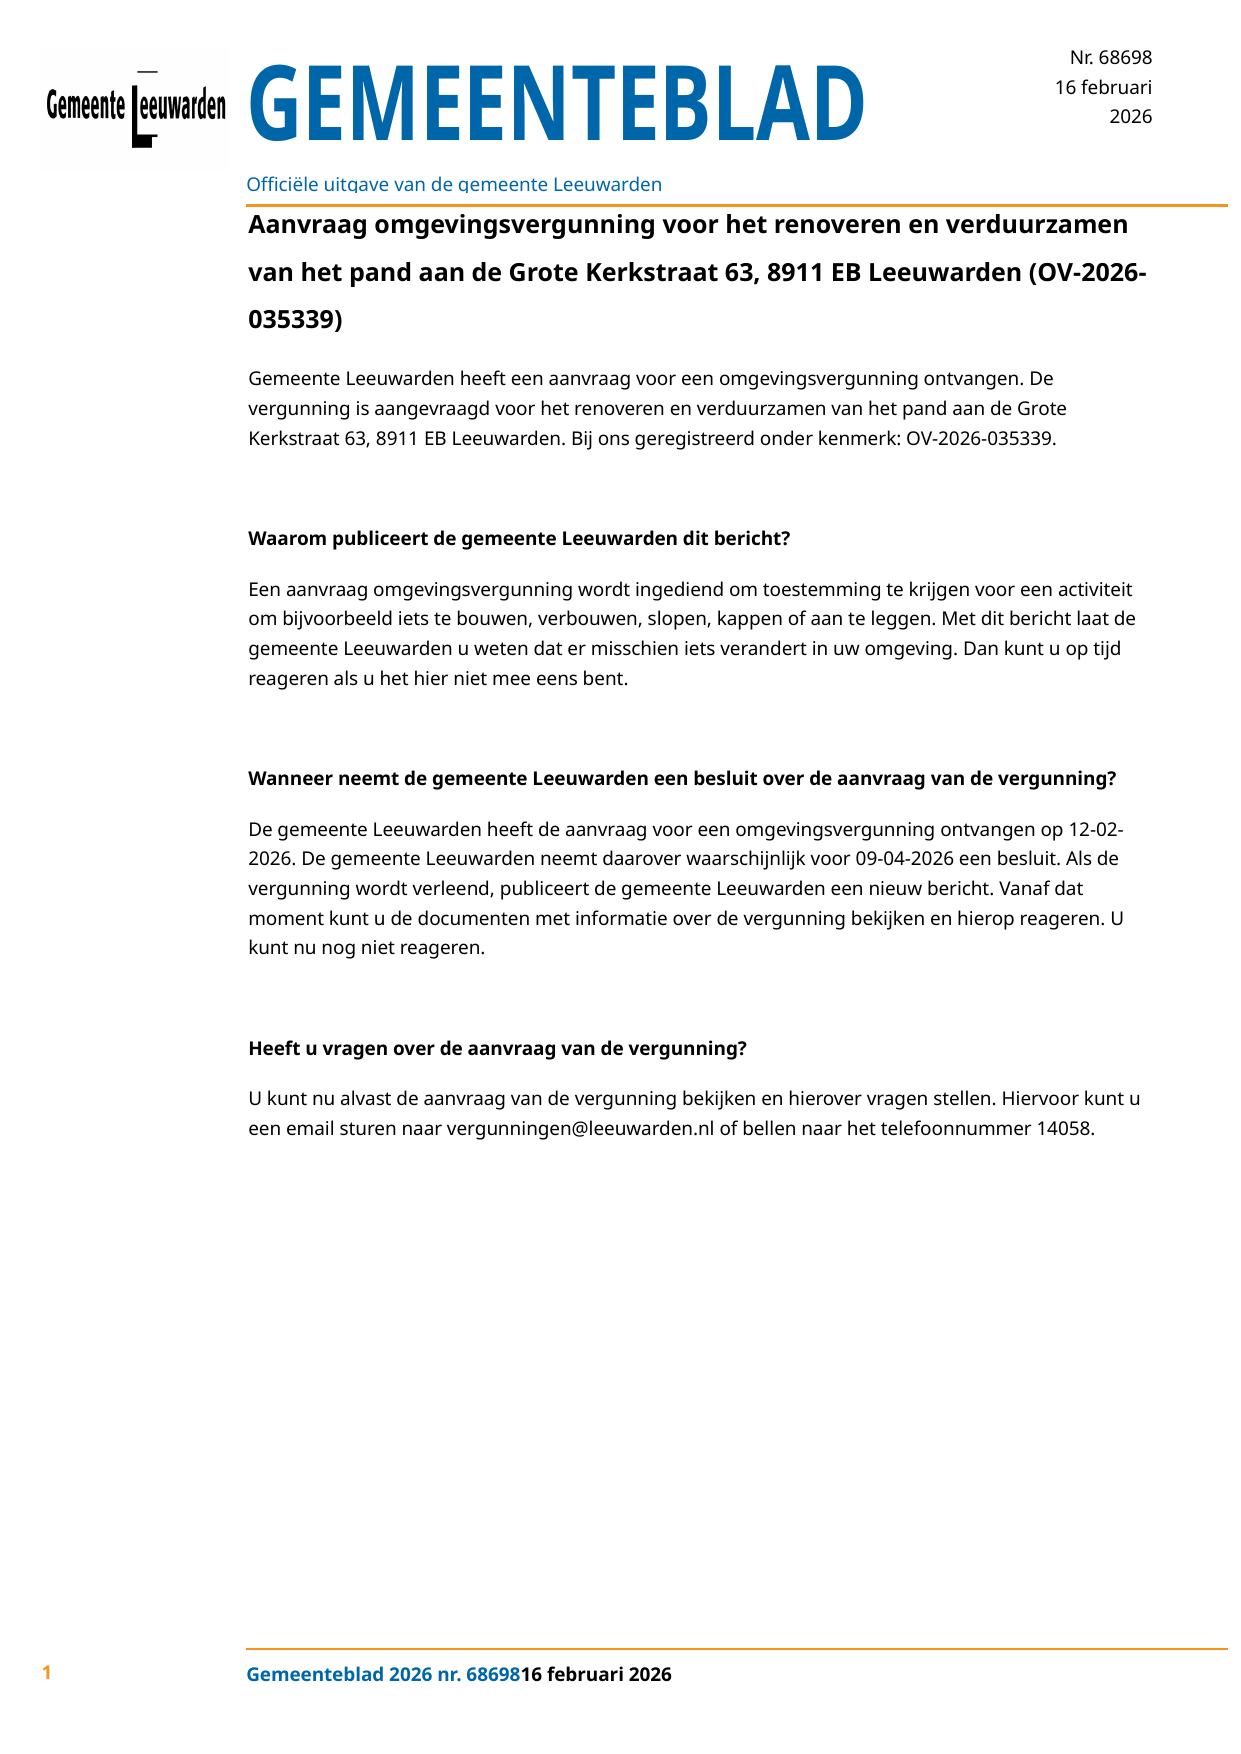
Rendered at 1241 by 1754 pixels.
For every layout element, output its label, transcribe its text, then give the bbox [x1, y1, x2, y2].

picture [41, 47, 231, 172]
text Waarom publiceert de gemeente Leeuwarden dit bericht? [248, 526, 1152, 551]
text U kunt nu alvast de aanvraag van de vergunning bekijken en hierover vragen stellen. Hiervoor kunt u een email sturen naar vergunningen@leeuwarden.nl of bellen naar het telefoonnummer 14058. [248, 1086, 1152, 1141]
text Gemeente Leeuwarden heeft een aanvraag voor een omgevingsvergunning ontvangen. De vergunning is aangevraagd voor het renoveren en verduurzamen van het pand aan de Grote Kerkstraat 63, 8911 EB Leeuwarden. Bij ons geregistreerd onder kenmerk: OV-2026-035339. [248, 366, 1152, 450]
text Heeft u vragen over de aanvraag van de vergunning? [248, 1035, 1152, 1061]
text Wanneer neemt de gemeente Leeuwarden een besluit over de aanvraag van de vergunning? [248, 766, 1152, 791]
text Een aanvraag omgevingsvergunning wordt ingediend om toestemming te krijgen voor een activiteit om bijvoorbeeld iets te bouwen, verbouwen, slopen, kappen of aan te leggen. Met dit bericht laat de gemeente Leeuwarden u weten dat er misschien iets verandert in uw omgeving. Dan kunt u op tijd reageren als u het hier niet mee eens bent. [248, 576, 1152, 690]
text De gemeente Leeuwarden heeft de aanvraag voor een omgevingsvergunning ontvangen op 12-02-2026. De gemeente Leeuwarden neemt daarover waarschijnlijk voor 09-04-2026 een besluit. Als de vergunning wordt verleend, publiceert de gemeente Leeuwarden een nieuw bericht. Vanaf dat moment kunt u de documenten met informatie over de vergunning bekijken en hierop reageren. U kunt nu nog niet reageren. [248, 816, 1152, 960]
text Aanvraag omgevingsvergunning voor het renoveren en verduurzamen van het pand aan de Grote Kerkstraat 63, 8911 EB Leeuwarden (OV-2026-035339) [248, 207, 1152, 336]
